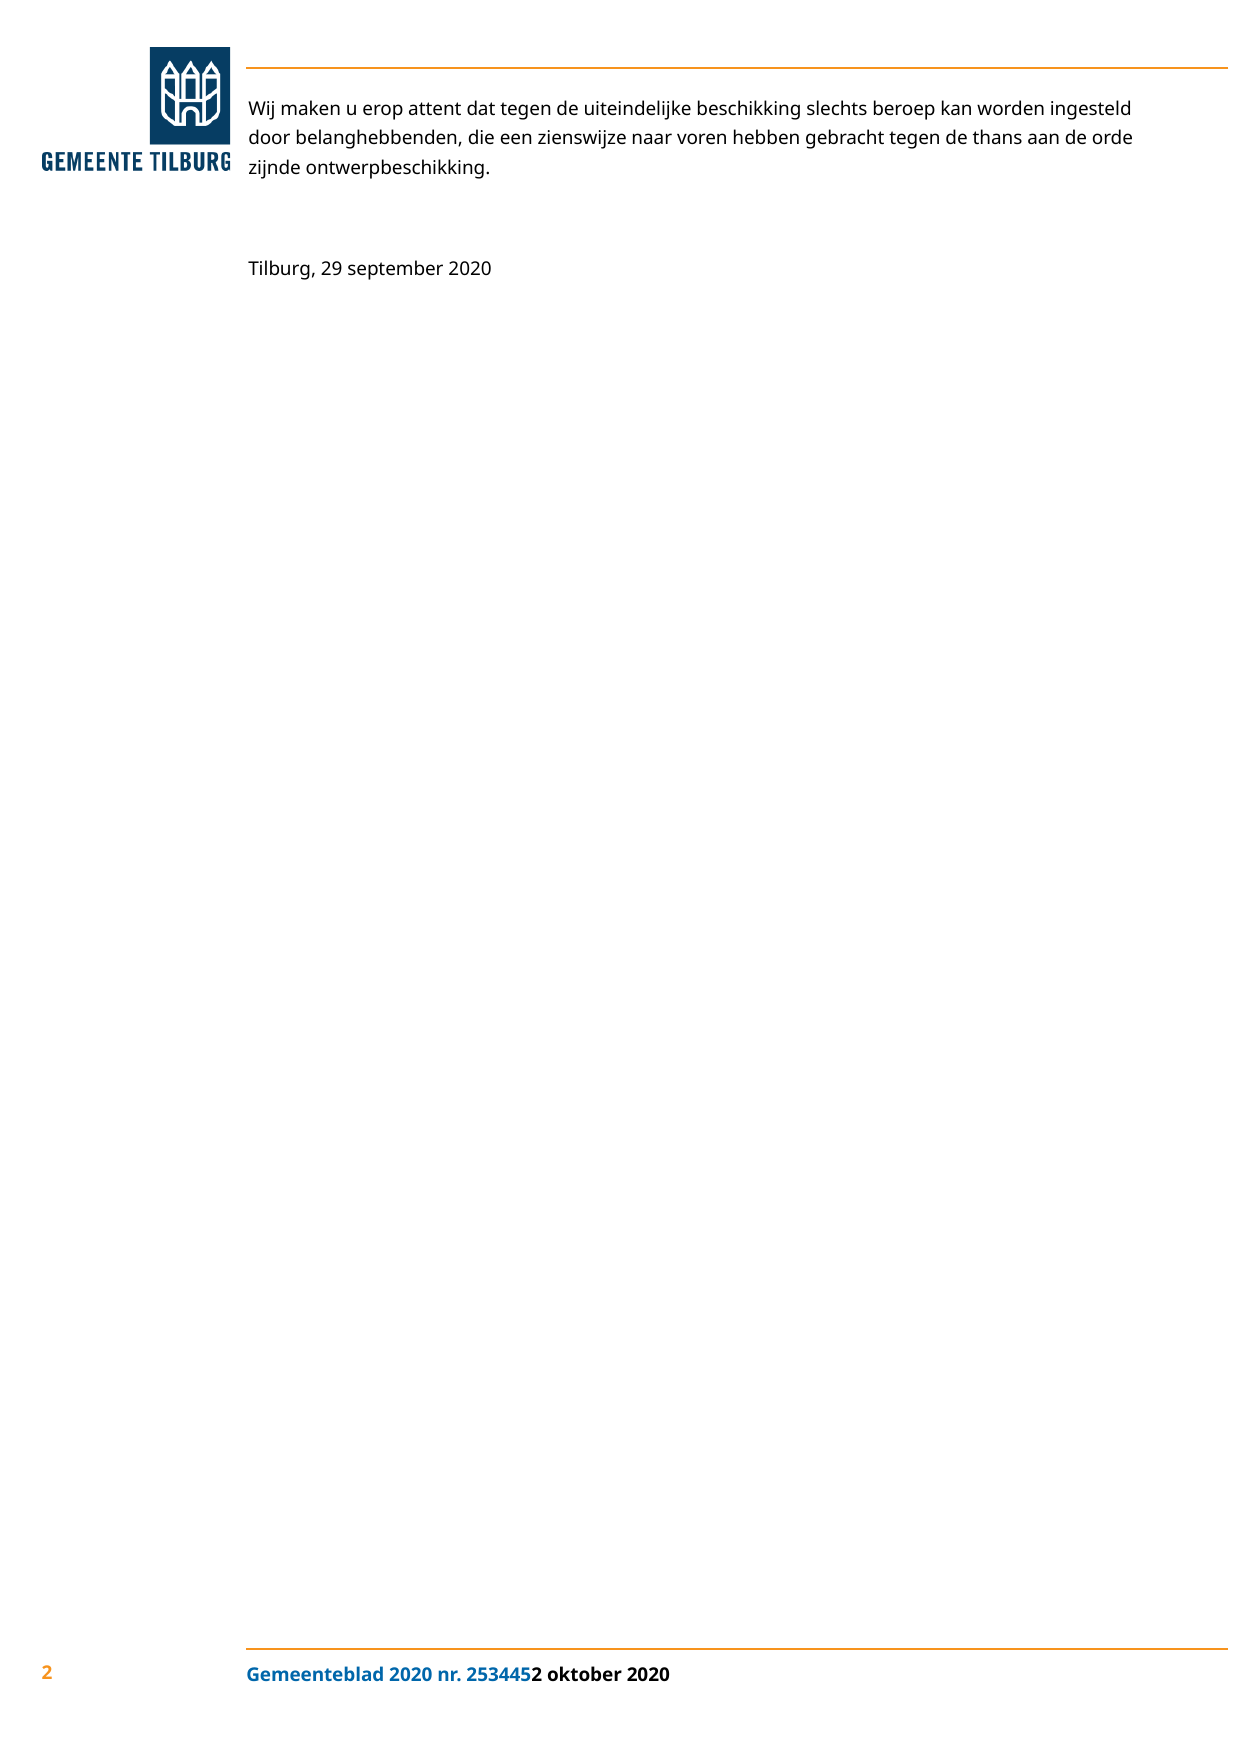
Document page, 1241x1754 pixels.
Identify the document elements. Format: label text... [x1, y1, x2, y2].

text Tilburg, 29 september 2020 [248, 255, 1152, 281]
text Wij maken u erop attent dat tegen de uiteindelijke beschikking slechts beroep kan worden ingesteld door belanghebbenden, die een zienswijze naar voren hebben gebracht tegen de thans aan de orde zijnde ontwerpbeschikking. [248, 95, 1152, 180]
picture [41, 47, 231, 172]
